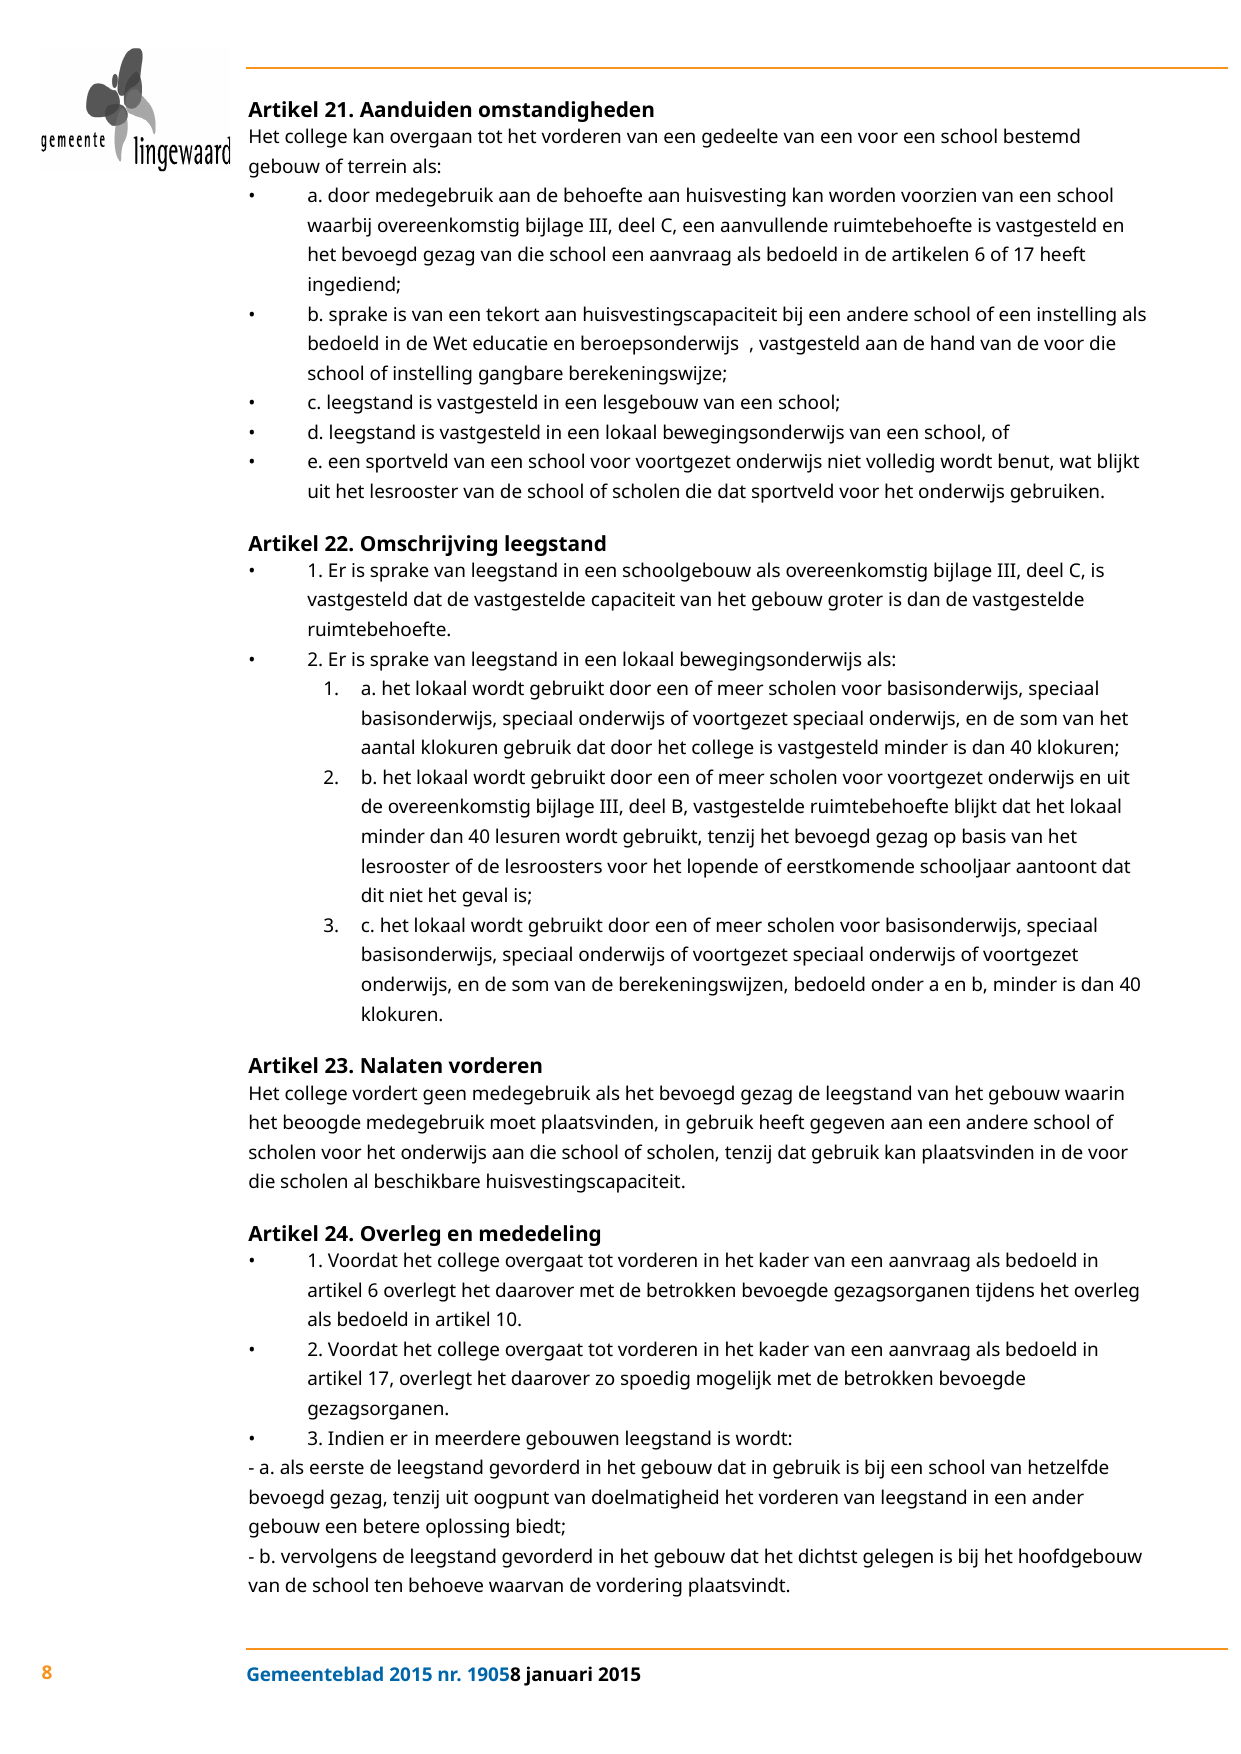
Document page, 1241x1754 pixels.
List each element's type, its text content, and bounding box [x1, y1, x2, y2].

list e. een sportveld van een school voor voortgezet onderwijs niet volledig wordt benut, wat blijkt uit het lesrooster van de school of scholen die dat sportveld voor het onderwijs gebruiken. [248, 449, 1152, 504]
list 2. Voordat het college overgaat tot vorderen in het kader van een aanvraag als bedoeld in artikel 17, overlegt het daarover zo spoedig mogelijk met de betrokken bevoegde gezagsorganen. [248, 1336, 1152, 1421]
text - b. vervolgens de leegstand gevorderd in het gebouw dat het dichtst gelegen is bij het hoofdgebouw van de school ten behoeve waarvan de vordering plaatsvindt. [248, 1543, 1152, 1598]
list 3. Indien er in meerdere gebouwen leegstand is wordt: [248, 1425, 1152, 1451]
list b. het lokaal wordt gebruikt door een of meer scholen voor voortgezet onderwijs en uit de overeenkomstig bijlage III, deel B, vastgestelde ruimtebehoefte blijkt dat het lokaal minder dan 40 lesuren wordt gebruikt, tenzij het bevoegd gezag op basis van het lesrooster of de lesroosters voor het lopende of eerstkomende schooljaar aantoont dat dit niet het geval is; [323, 764, 1152, 908]
list 1. Er is sprake van leegstand in een schoolgebouw als overeenkomstig bijlage III, deel C, is vastgesteld dat de vastgestelde capaciteit van het gebouw groter is dan de vastgestelde ruimtebehoefte. [248, 557, 1152, 642]
list 2. Er is sprake van leegstand in een lokaal bewegingsonderwijs als: [248, 646, 1152, 672]
list a. door medegebruik aan de behoefte aan huisvesting kan worden voorzien van een school waarbij overeenkomstig bijlage III, deel C, een aanvullende ruimtebehoefte is vastgesteld en het bevoegd gezag van die school een aanvraag als bedoeld in de artikelen 6 of 17 heeft ingediend; [248, 182, 1152, 297]
text Artikel 23. Nalaten vorderen [248, 1051, 1152, 1080]
list b. sprake is van een tekort aan huisvestingscapaciteit bij een andere school of een instelling als bedoeld in de Wet educatie en beroepsonderwijs , vastgesteld aan de hand van de voor die school of instelling gangbare berekeningswijze; [248, 301, 1152, 386]
list c. het lokaal wordt gebruikt door een of meer scholen voor basisonderwijs, speciaal basisonderwijs, speciaal onderwijs of voortgezet speciaal onderwijs of voortgezet onderwijs, en de som van de berekeningswijzen, bedoeld onder a en b, minder is dan 40 klokuren. [323, 912, 1152, 1027]
list d. leegstand is vastgesteld in een lokaal bewegingsonderwijs van een school, of [248, 419, 1152, 445]
text Het college kan overgaan tot het vorderen van een gedeelte van een voor een school bestemd gebouw of terrein als: [248, 123, 1152, 178]
text Artikel 22. Omschrijving leegstand [248, 529, 1152, 557]
list 1. Voordat het college overgaat tot vorderen in het kader van een aanvraag als bedoeld in artikel 6 overlegt het daarover met de betrokken bevoegde gezagsorganen tijdens het overleg als bedoeld in artikel 10. [248, 1247, 1152, 1332]
text Artikel 24. Overleg en mededeling [248, 1219, 1152, 1247]
text Artikel 21. Aanduiden omstandigheden [248, 95, 1152, 123]
list a. het lokaal wordt gebruikt door een of meer scholen voor basisonderwijs, speciaal basisonderwijs, speciaal onderwijs of voortgezet speciaal onderwijs, en de som van het aantal klokuren gebruik dat door het college is vastgesteld minder is dan 40 klokuren; [323, 675, 1152, 760]
list c. leegstand is vastgesteld in een lesgebouw van een school; [248, 389, 1152, 415]
picture [41, 47, 231, 172]
text - a. als eerste de leegstand gevorderd in het gebouw dat in gebruik is bij een school van hetzelfde bevoegd gezag, tenzij uit oogpunt van doelmatigheid het vorderen van leegstand in een ander gebouw een betere oplossing biedt; [248, 1454, 1152, 1539]
text Het college vordert geen medegebruik als het bevoegd gezag de leegstand van het gebouw waarin het beoogde medegebruik moet plaatsvinden, in gebruik heeft gegeven aan een andere school of scholen voor het onderwijs aan die school of scholen, tenzij dat gebruik kan plaatsvinden in de voor die scholen al beschikbare huisvestingscapaciteit. [248, 1080, 1152, 1194]
